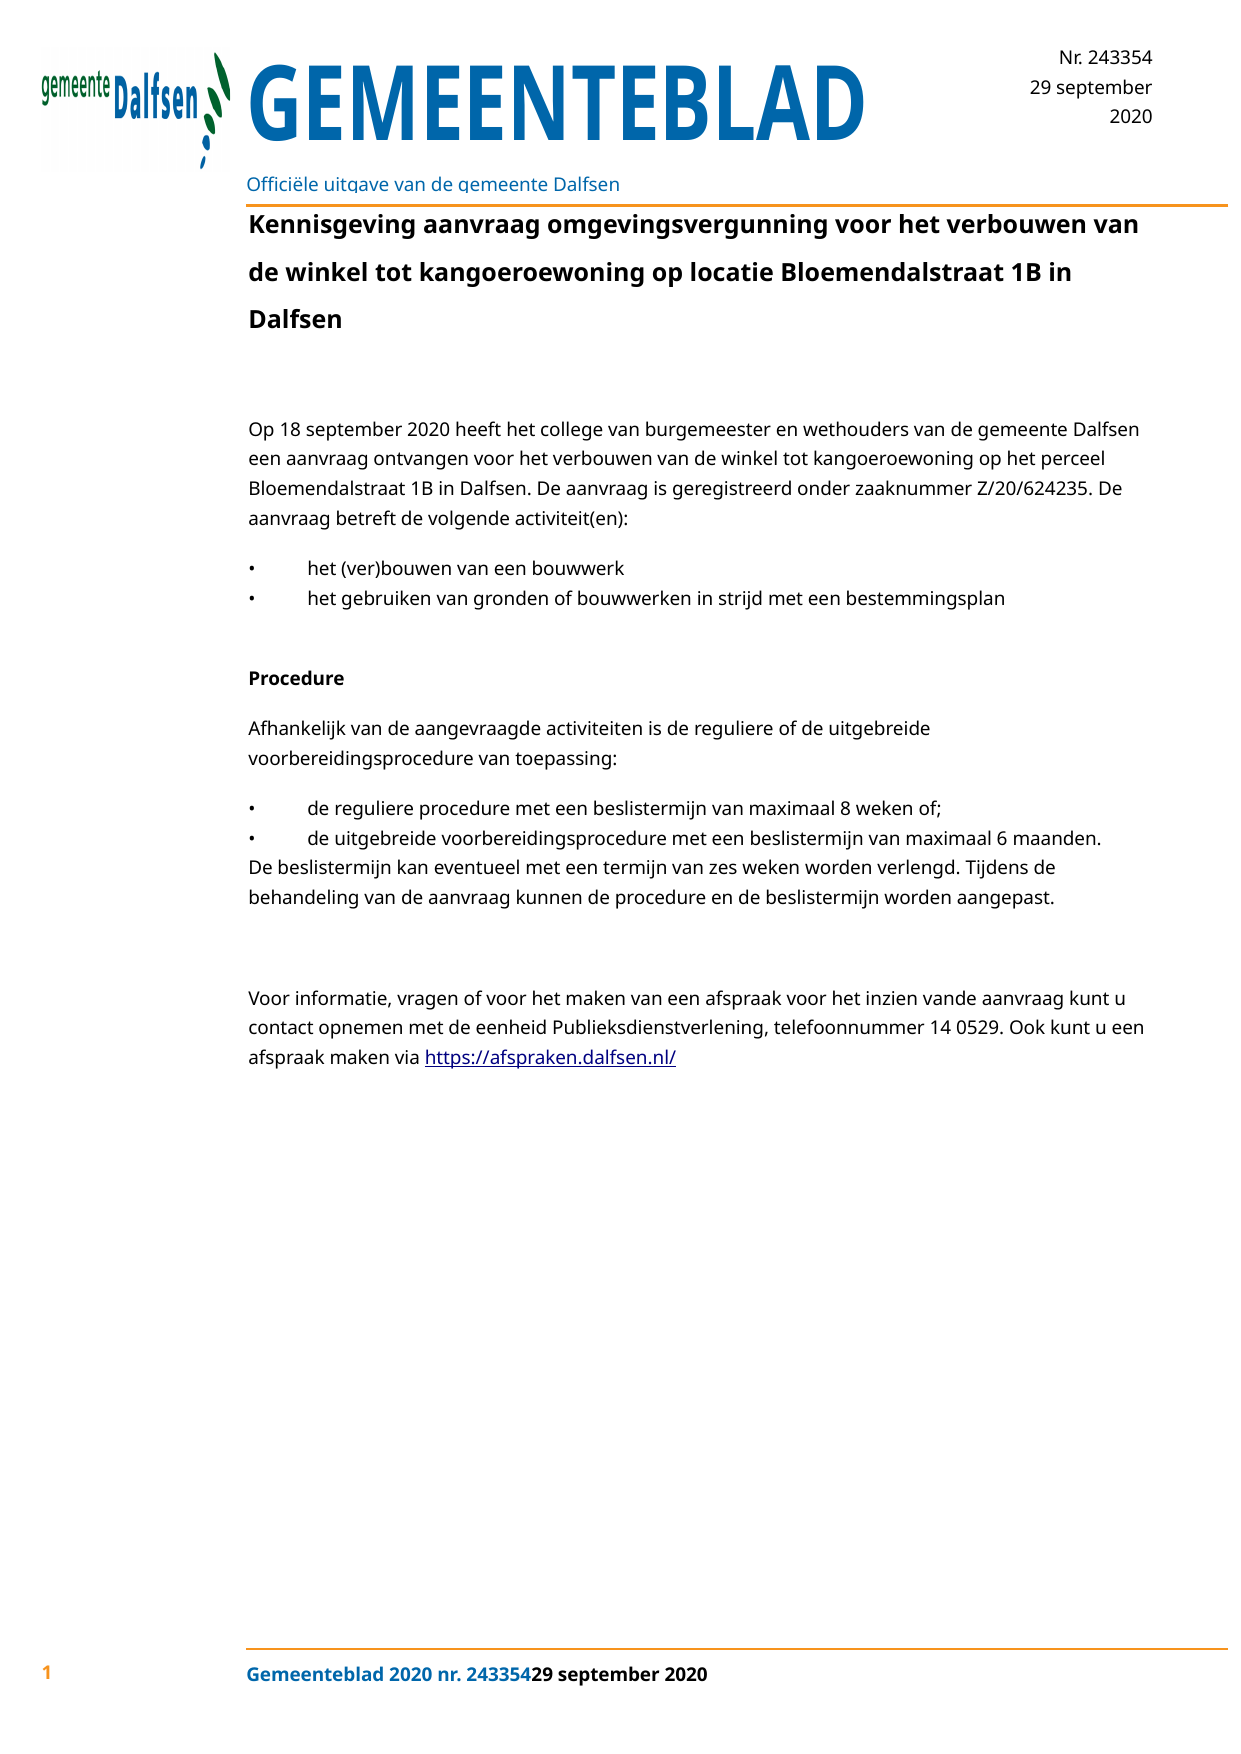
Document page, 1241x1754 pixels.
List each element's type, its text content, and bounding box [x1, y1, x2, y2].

text Op 18 september 2020 heeft het college van burgemeester en wethouders van de gemeente Dalfsen een aanvraag ontvangen voor het verbouwen van de winkel tot kangoeroewoning op het perceel Bloemendalstraat 1B in Dalfsen. De aanvraag is geregistreerd onder zaaknummer Z/20/624235. De aanvraag betreft de volgende activiteit(en): [248, 416, 1152, 530]
list de uitgebreide voorbereidingsprocedure met een beslistermijn van maximaal 6 maanden. [248, 825, 1152, 850]
text Kennisgeving aanvraag omgevingsvergunning voor het verbouwen van de winkel tot kangoeroewoning op locatie Bloemendalstraat 1B in Dalfsen [248, 207, 1152, 336]
text Voor informatie, vragen of voor het maken van een afspraak voor het inzien vande aanvraag kunt u contact opnemen met de eenheid Publieksdienstverlening, telefoonnummer 14 0529. Ook kunt u een afspraak maken via https://afspraken.dalfsen.nl/ [248, 985, 1152, 1069]
text Procedure [248, 665, 1152, 690]
text De beslistermijn kan eventueel met een termijn van zes weken worden verlengd. Tijdens de behandeling van de aanvraag kunnen de procedure en de beslistermijn worden aangepast. [248, 854, 1152, 909]
text Afhankelijk van de aangevraagde activiteiten is de reguliere of de uitgebreide voorbereidingsprocedure van toepassing: [248, 715, 1152, 770]
list het (ver)bouwen van een bouwwerk [248, 555, 1152, 581]
list de reguliere procedure met een beslistermijn van maximaal 8 weken of; [248, 795, 1152, 821]
picture [41, 47, 231, 172]
list het gebruiken van gronden of bouwwerken in strijd met een bestemmingsplan [248, 585, 1152, 610]
